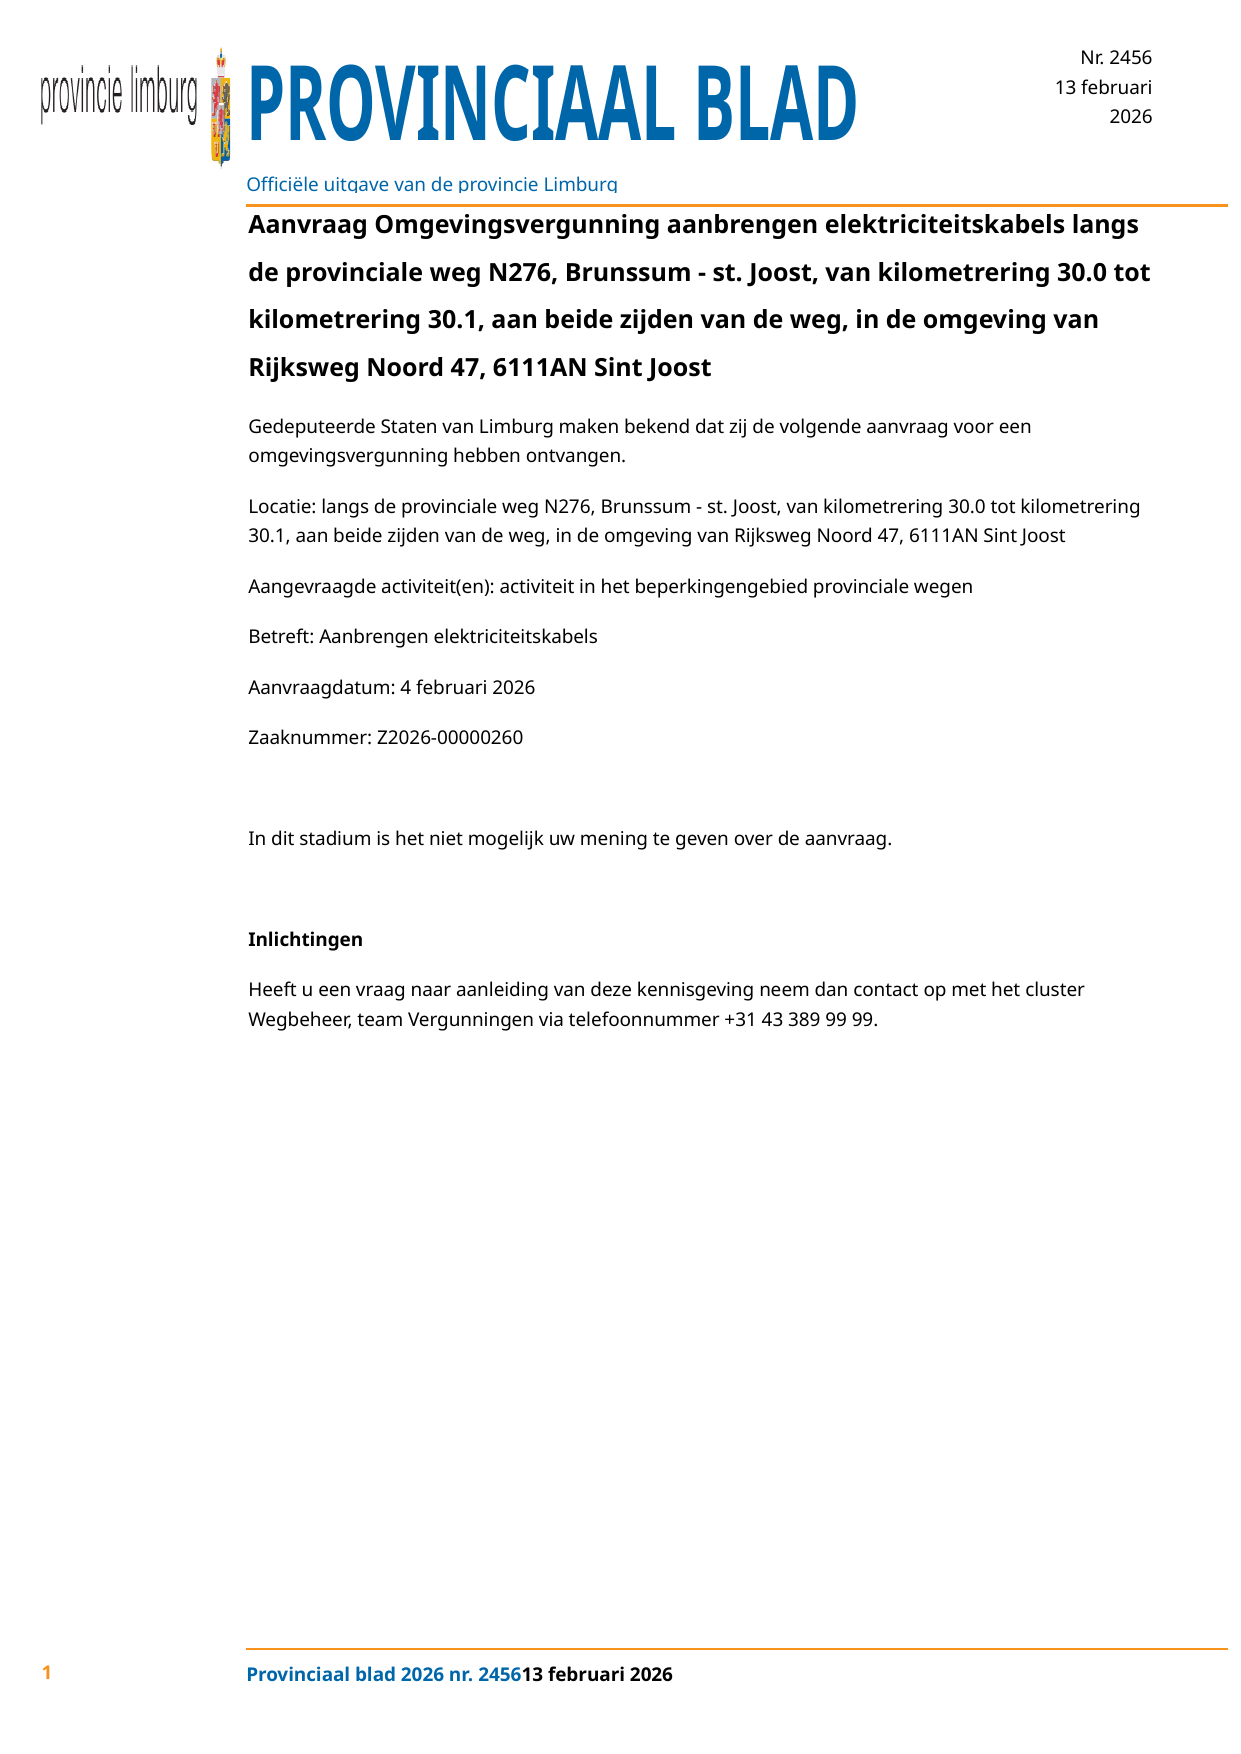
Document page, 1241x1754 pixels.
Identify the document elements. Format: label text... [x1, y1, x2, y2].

text Inlichtingen [248, 926, 1152, 952]
text Heeft u een vraag naar aanleiding van deze kennisgeving neem dan contact op met het cluster Wegbeheer, team Vergunningen via telefoonnummer +31 43 389 99 99. [248, 976, 1152, 1032]
text In dit stadium is het niet mogelijk uw mening te geven over de aanvraag. [248, 825, 1152, 851]
text Aanvraagdatum: 4 februari 2026 [248, 674, 1152, 700]
picture [41, 47, 231, 172]
text Betreft: Aanbrengen elektriciteitskabels [248, 623, 1152, 649]
text Locatie: langs de provinciale weg N276, Brunssum - st. Joost, van kilometrering 30.0 tot kilometrering 30.1, aan beide zijden van de weg, in de omgeving van Rijksweg Noord 47, 6111AN Sint Joost [248, 493, 1152, 548]
text Aangevraagde activiteit(en): activiteit in het beperkingengebied provinciale wegen [248, 573, 1152, 599]
text Zaaknummer: Z2026-00000260 [248, 724, 1152, 750]
text Gedeputeerde Staten van Limburg maken bekend dat zij de volgende aanvraag voor een omgevingsvergunning hebben ontvangen. [248, 413, 1152, 468]
text Aanvraag Omgevingsvergunning aanbrengen elektriciteitskabels langs de provinciale weg N276, Brunssum - st. Joost, van kilometrering 30.0 tot kilometrering 30.1, aan beide zijden van de weg, in de omgeving van Rijksweg Noord 47, 6111AN Sint Joost [248, 207, 1152, 384]
